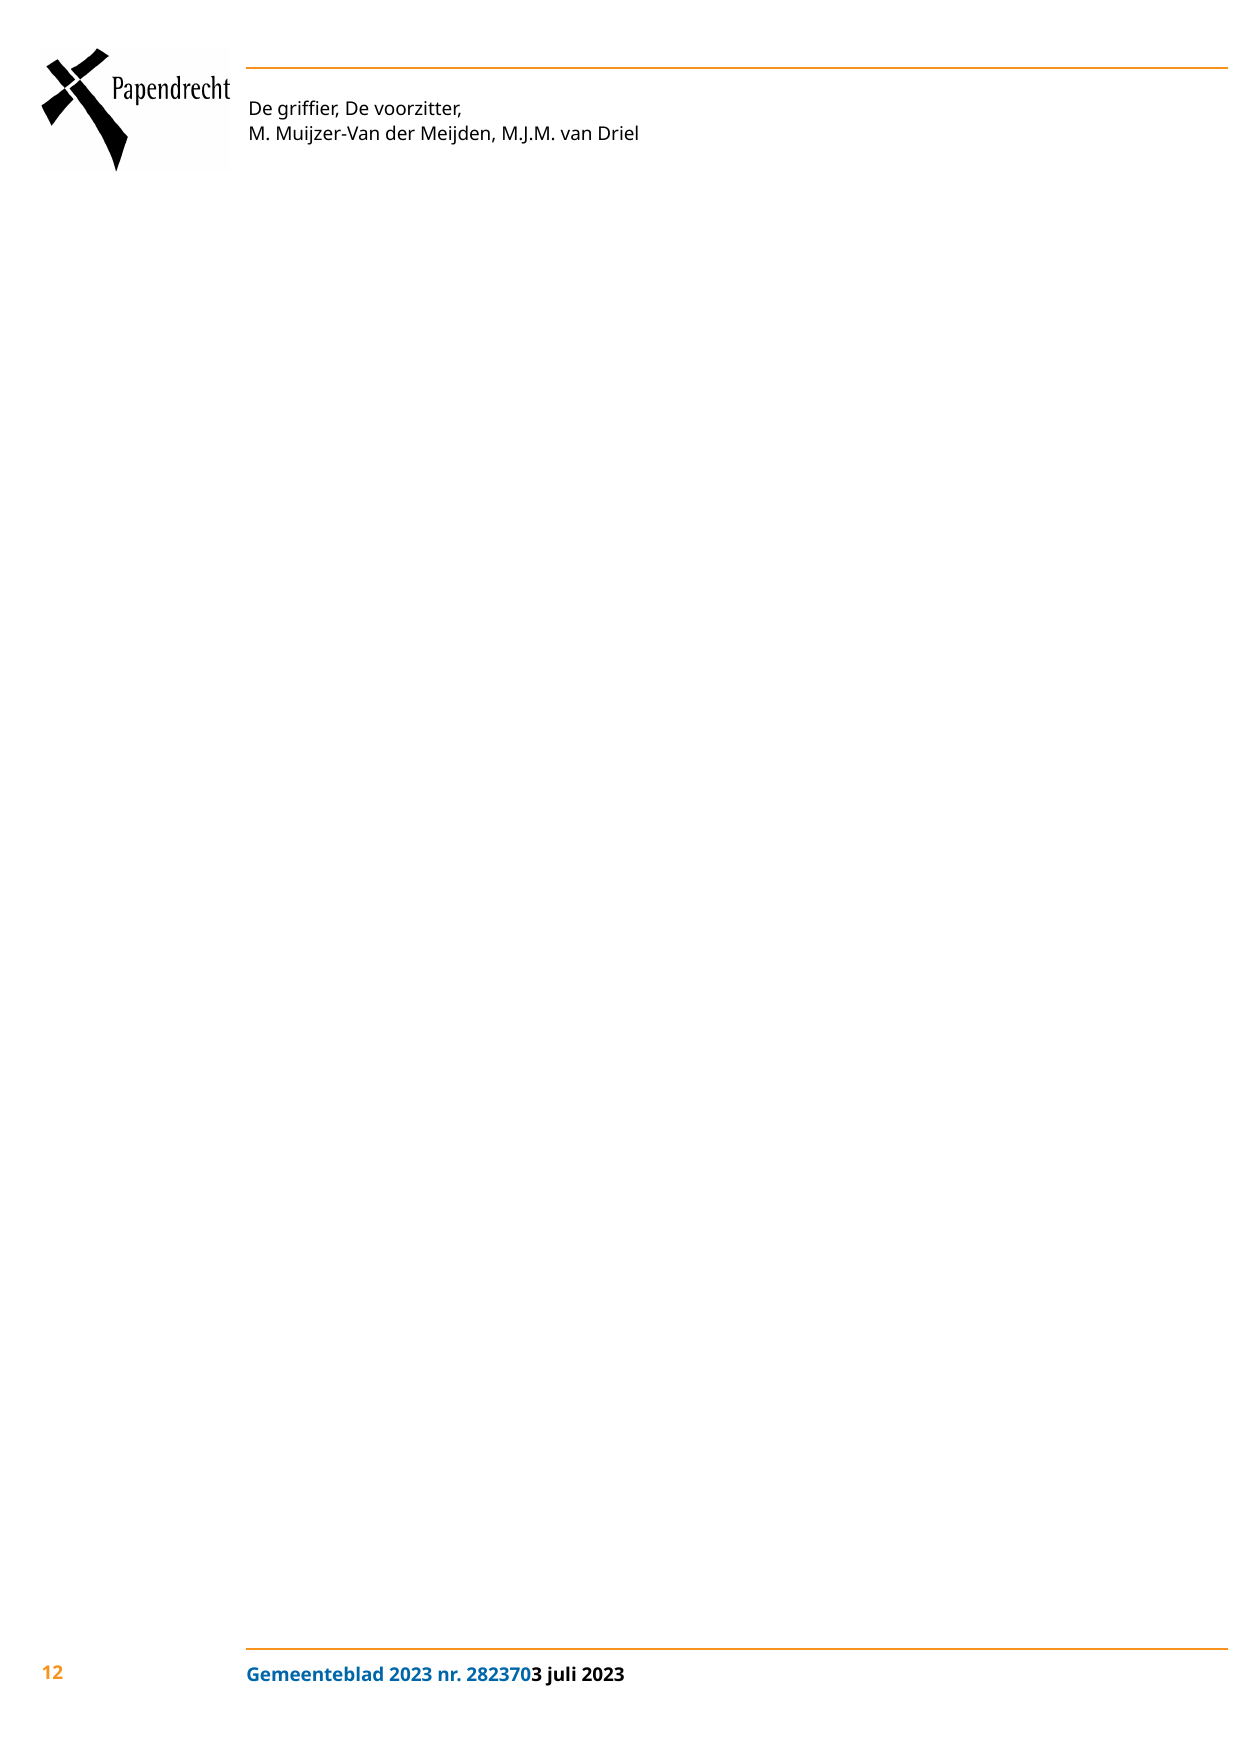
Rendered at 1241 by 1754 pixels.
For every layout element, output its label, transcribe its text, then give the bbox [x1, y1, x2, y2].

text De griffier, De voorzitter, [248, 95, 1152, 121]
text M. Muijzer-Van der Meijden, M.J.M. van Driel [248, 121, 1152, 146]
picture [41, 47, 231, 172]
